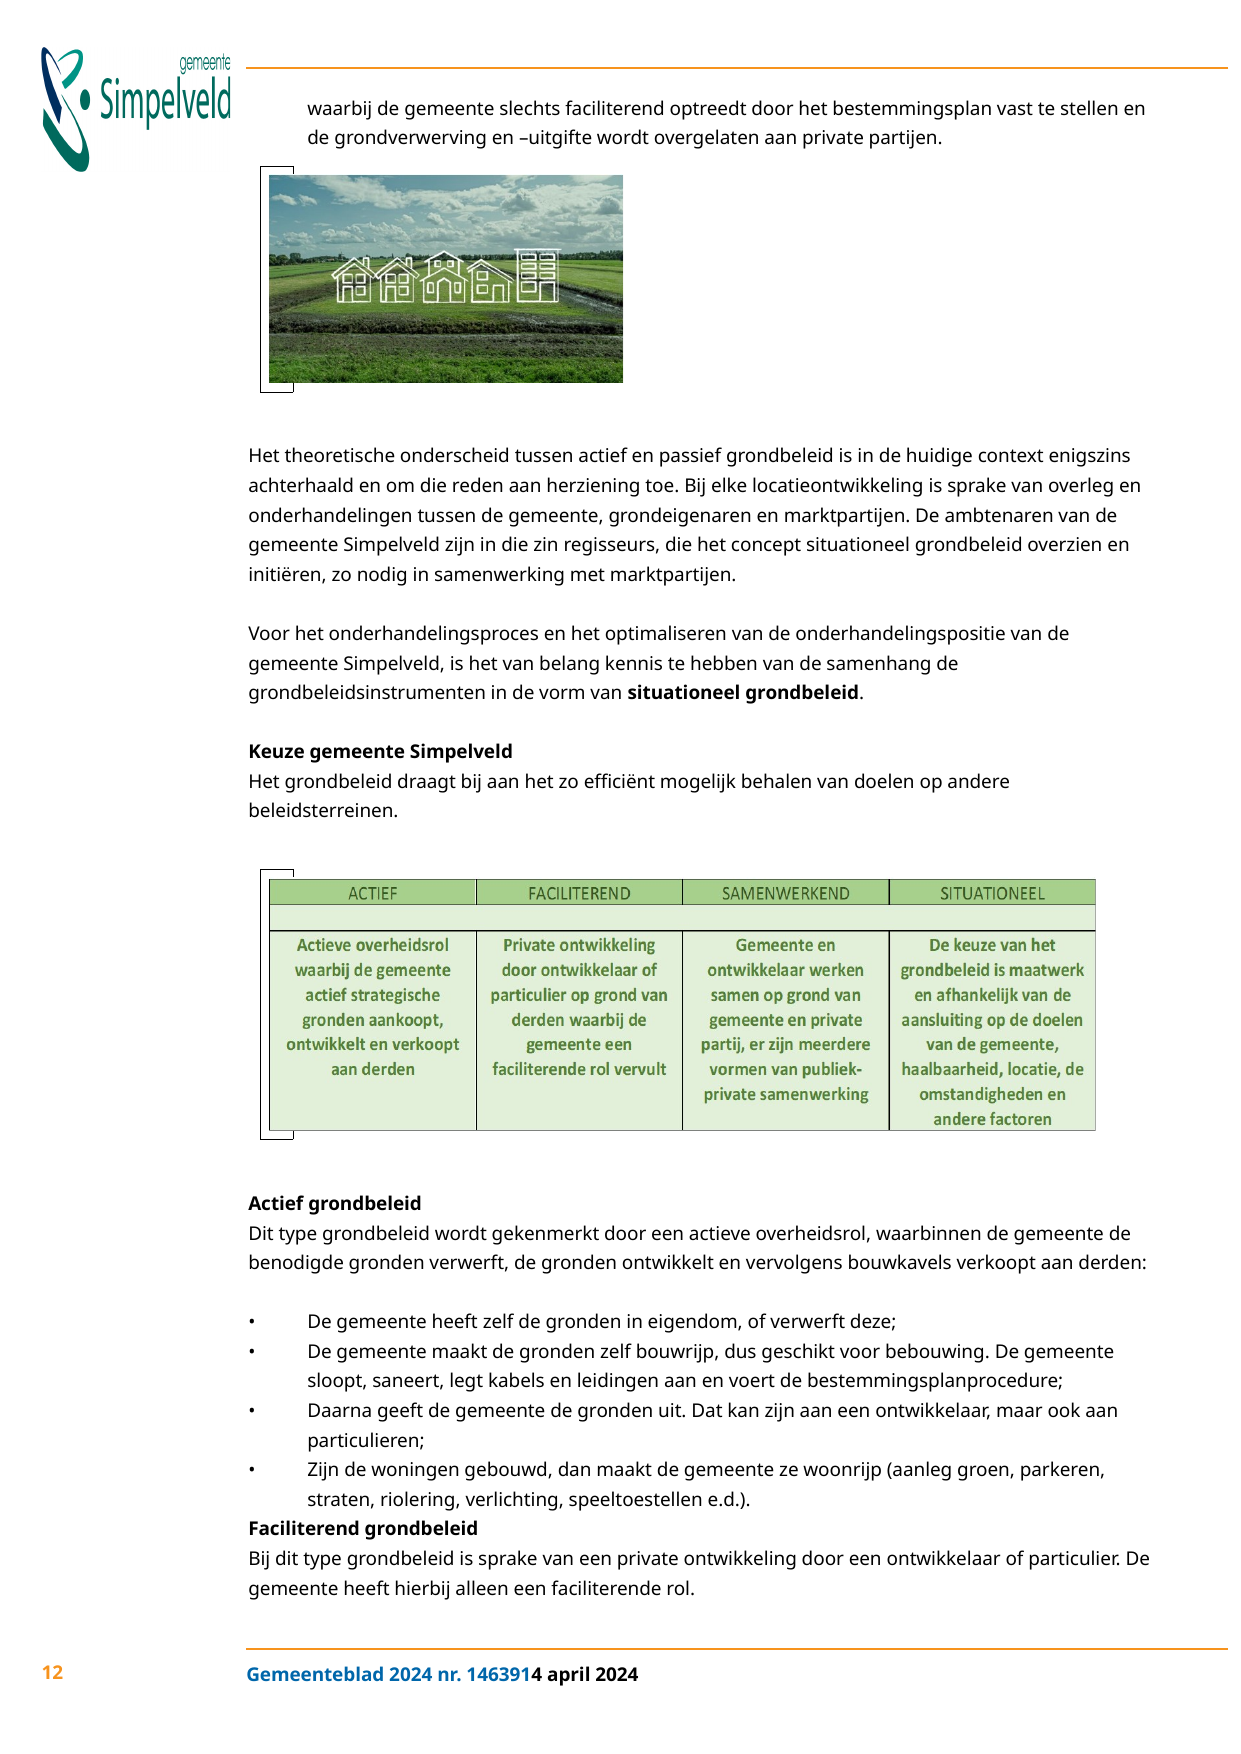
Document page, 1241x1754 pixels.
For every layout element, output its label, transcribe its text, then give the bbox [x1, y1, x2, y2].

text Dit type grondbeleid wordt gekenmerkt door een actieve overheidsrol, waarbinnen de gemeente de benodigde gronden verwerft, de gronden ontwikkelt en vervolgens bouwkavels verkoopt aan derden: [248, 1220, 1152, 1275]
text Het theoretische onderscheid tussen actief en passief grondbeleid is in de huidige context enigszins achterhaald en om die reden aan herziening toe. Bij elke locatieontwikkeling is sprake van overleg en onderhandelingen tussen de gemeente, grondeigenaren en marktpartijen. De ambtenaren van de gemeente Simpelveld zijn in die zin regisseurs, die het concept situationeel grondbeleid overzien en initiëren, zo nodig in samenwerking met marktpartijen. [248, 443, 1152, 587]
text Voor het onderhandelingsproces en het optimaliseren van de onderhandelingspositie van de gemeente Simpelveld, is het van belang kennis te hebben van de samenhang de grondbeleidsinstrumenten in de vorm van situationeel grondbeleid. [248, 620, 1152, 705]
picture [268, 877, 1096, 1131]
picture [41, 47, 231, 172]
text Bij dit type grondbeleid is sprake van een private ontwikkeling door een ontwikkelaar of particulier. De gemeente heeft hierbij alleen een faciliterende rol. [248, 1545, 1152, 1601]
text Actief grondbeleid [248, 1190, 1152, 1216]
list De gemeente heeft zelf de gronden in eigendom, of verwerft deze; [248, 1308, 1152, 1334]
text Keuze gemeente Simpelveld [248, 738, 1152, 764]
list waarbij de gemeente slechts faciliterend optreedt door het bestemmingsplan vast te stellen en de grondverwerving en –uitgifte wordt overgelaten aan private partijen. [248, 95, 1152, 150]
text Faciliterend grondbeleid [248, 1516, 1152, 1541]
picture [268, 174, 624, 383]
list Daarna geeft de gemeente de gronden uit. Dat kan zijn aan een ontwikkelaar, maar ook aan particulieren; [248, 1397, 1152, 1453]
list Zijn de woningen gebouwd, dan maakt de gemeente ze woonrijp (aanleg groen, parkeren, straten, riolering, verlichting, speeltoestellen e.d.). [248, 1456, 1152, 1512]
list De gemeente maakt de gronden zelf bouwrijp, dus geschikt voor bebouwing. De gemeente [248, 1338, 1152, 1364]
text Het grondbeleid draagt bij aan het zo efficiënt mogelijk behalen van doelen op andere beleidsterreinen. [248, 768, 1152, 823]
list sloopt, saneert, legt kabels en leidingen aan en voert de bestemmingsplanprocedure; [248, 1368, 1152, 1393]
